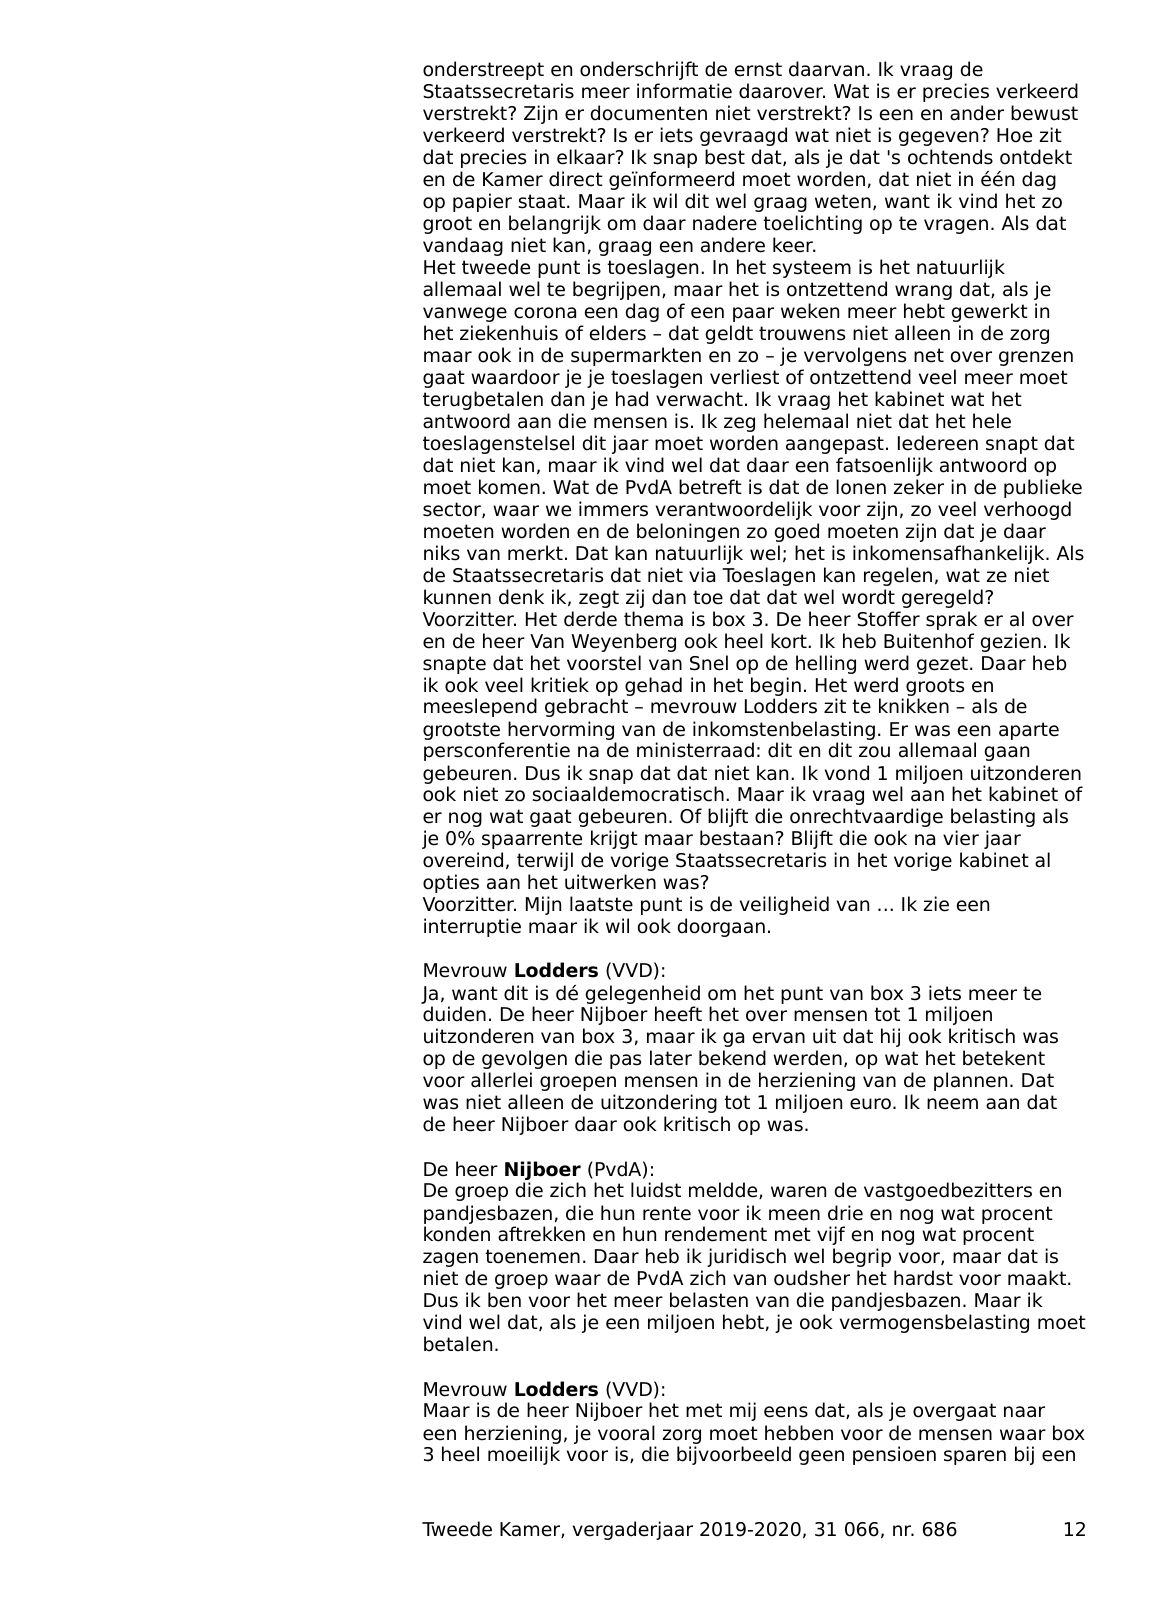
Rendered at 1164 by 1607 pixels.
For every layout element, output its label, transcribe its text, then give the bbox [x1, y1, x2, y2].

text Voorzitter. Mijn laatste punt is de veiligheid van ... Ik zie een interruptie maar ik wil ook doorgaan. [422, 894, 1087, 938]
text Mevrouw Lodders (VVD): [422, 960, 1087, 982]
text Het tweede punt is toeslagen. In het systeem is het natuurlijk allemaal wel te begrijpen, maar het is ontzettend wrang dat, als je vanwege corona een dag of een paar weken meer hebt gewerkt in het ziekenhuis of elders – dat geldt trouwens niet alleen in de zorg maar ook in de supermarkten en zo – je vervolgens net over grenzen gaat waardoor je je toeslagen verliest of ontzettend veel meer moet terugbetalen dan je had verwacht. Ik vraag het kabinet wat het antwoord aan die mensen is. Ik zeg helemaal niet dat het hele toeslagenstelsel dit jaar moet worden aangepast. Iedereen snapt dat dat niet kan, maar ik vind wel dat daar een fatsoenlijk antwoord op moet komen. Wat de PvdA betreft is dat de lonen zeker in de publieke sector, waar we immers verantwoordelijk voor zijn, zo veel verhoogd moeten worden en de beloningen zo goed moeten zijn dat je daar niks van merkt. Dat kan natuurlijk wel; het is inkomensafhankelijk. Als de Staatssecretaris dat niet via Toeslagen kan regelen, wat ze niet kunnen denk ik, zegt zij dan toe dat dat wel wordt geregeld? [422, 257, 1087, 608]
text onderstreept en onderschrijft de ernst daarvan. Ik vraag de Staatssecretaris meer informatie daarover. Wat is er precies verkeerd verstrekt? Zijn er documenten niet verstrekt? Is een en ander bewust verkeerd verstrekt? Is er iets gevraagd wat niet is gegeven? Hoe zit dat precies in elkaar? Ik snap best dat, als je dat 's ochtends ontdekt en de Kamer direct geïnformeerd moet worden, dat niet in één dag op papier staat. Maar ik wil dit wel graag weten, want ik vind het zo groot en belangrijk om daar nadere toelichting op te vragen. Als dat vandaag niet kan, graag een andere keer. [422, 59, 1087, 257]
text Mevrouw Lodders (VVD): [422, 1378, 1087, 1400]
text De groep die zich het luidst meldde, waren de vastgoedbezitters en pandjesbazen, die hun rente voor ik meen drie en nog wat procent konden aftrekken en hun rendement met vijf en nog wat procent zagen toenemen. Daar heb ik juridisch wel begrip voor, maar dat is niet de groep waar de PvdA zich van oudsher het hardst voor maakt. Dus ik ben voor het meer belasten van die pandjesbazen. Maar ik vind wel dat, als je een miljoen hebt, je ook vermogensbelasting moet betalen. [422, 1180, 1087, 1356]
text Ja, want dit is dé gelegenheid om het punt van box 3 iets meer te duiden. De heer Nijboer heeft het over mensen tot 1 miljoen uitzonderen van box 3, maar ik ga ervan uit dat hij ook kritisch was op de gevolgen die pas later bekend werden, op wat het betekent voor allerlei groepen mensen in de herziening van de plannen. Dat was niet alleen de uitzondering tot 1 miljoen euro. Ik neem aan dat de heer Nijboer daar ook kritisch op was. [422, 982, 1087, 1136]
text De heer Nijboer (PvdA): [422, 1158, 1087, 1180]
text Voorzitter. Het derde thema is box 3. De heer Stoffer sprak er al over en de heer Van Weyenberg ook heel kort. Ik heb Buitenhof gezien. Ik snapte dat het voorstel van Snel op de helling werd gezet. Daar heb ik ook veel kritiek op gehad in het begin. Het werd groots en meeslepend gebracht – mevrouw Lodders zit te knikken – als de grootste hervorming van de inkomstenbelasting. Er was een aparte persconferentie na de ministerraad: dit en dit zou allemaal gaan gebeuren. Dus ik snap dat dat niet kan. Ik vond 1 miljoen uitzonderen ook niet zo sociaaldemocratisch. Maar ik vraag wel aan het kabinet of er nog wat gaat gebeuren. Of blijft die onrechtvaardige belasting als je 0% spaarrente krijgt maar bestaan? Blijft die ook na vier jaar overeind, terwijl de vorige Staatssecretaris in het vorige kabinet al opties aan het uitwerken was? [422, 608, 1087, 894]
text Maar is de heer Nijboer het met mij eens dat, als je overgaat naar een herziening, je vooral zorg moet hebben voor de mensen waar box 3 heel moeilijk voor is, die bijvoorbeeld geen pensioen sparen bij een [422, 1400, 1087, 1466]
